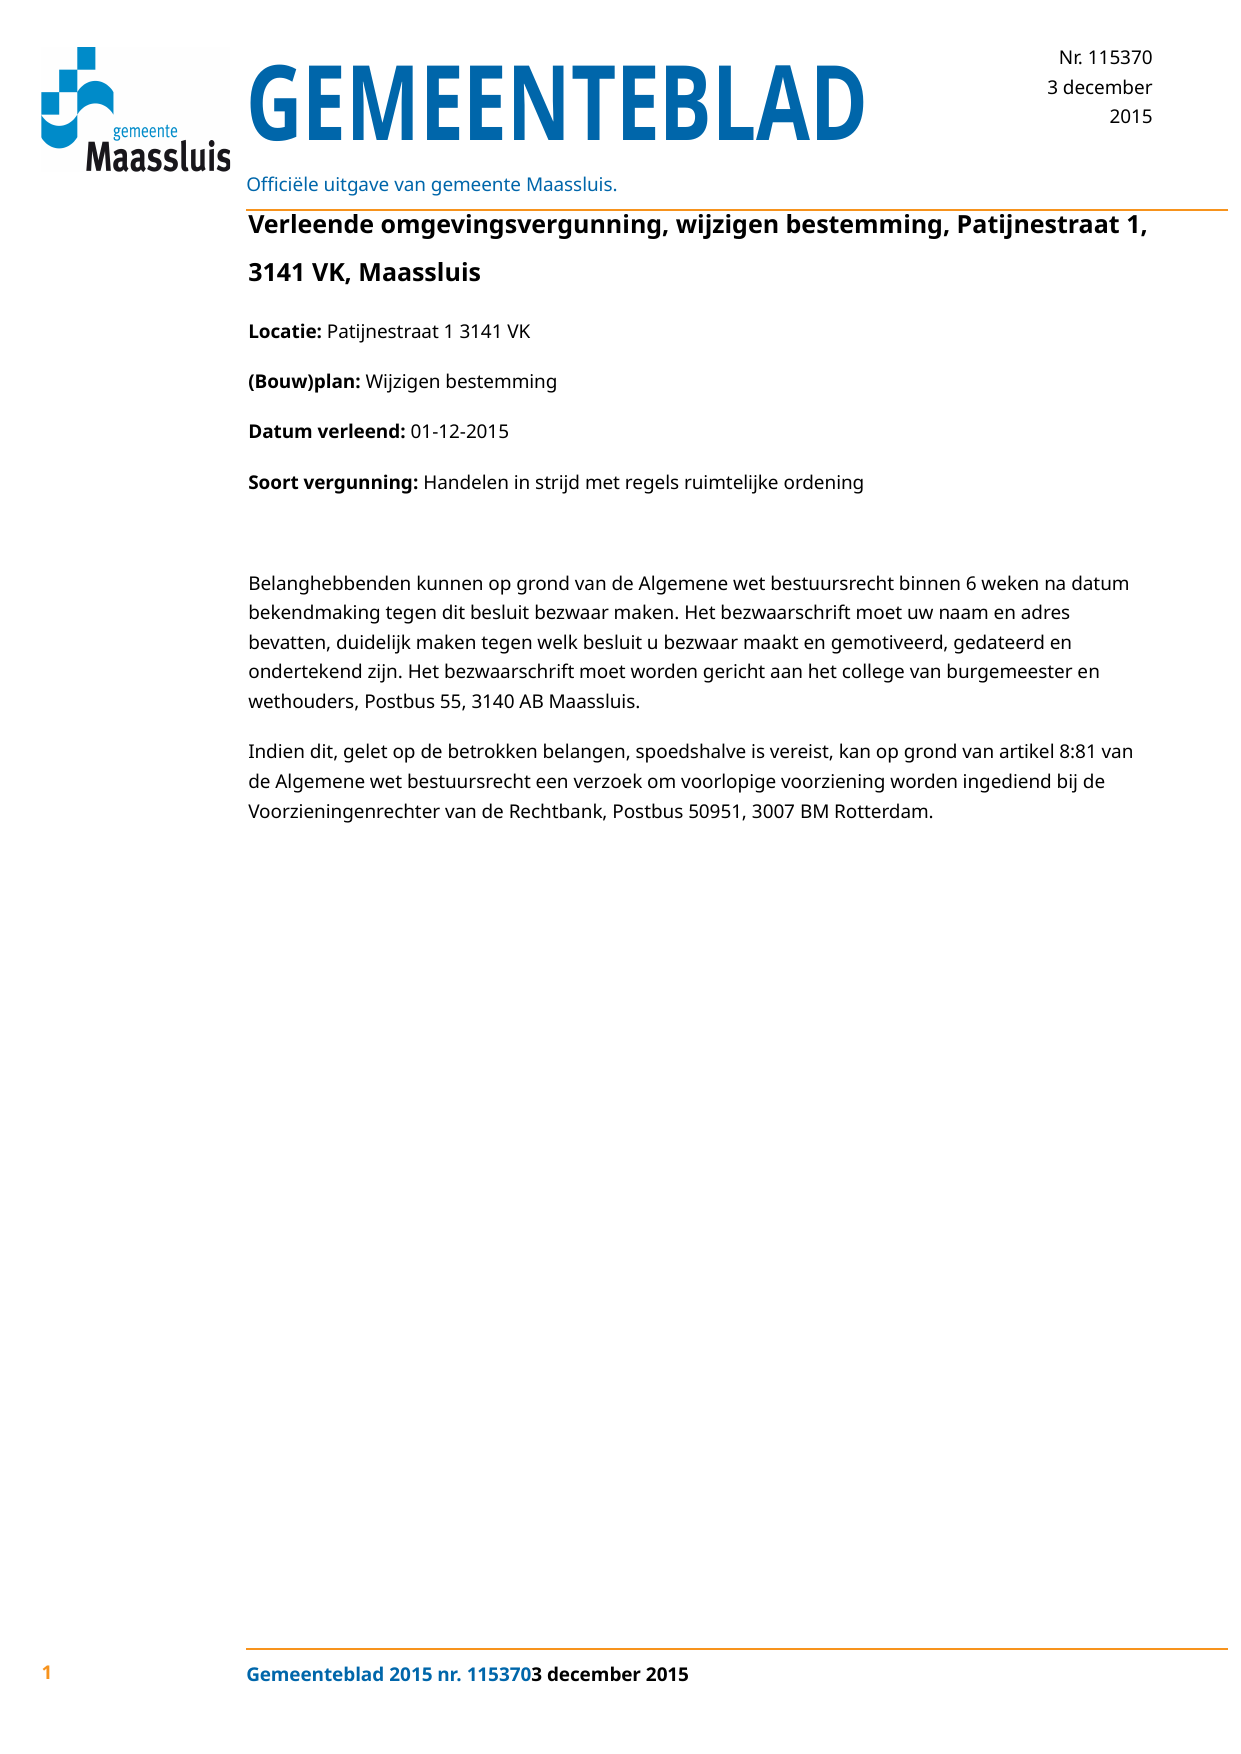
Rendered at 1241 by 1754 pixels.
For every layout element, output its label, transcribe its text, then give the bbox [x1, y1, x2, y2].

text Indien dit, gelet op de betrokken belangen, spoedshalve is vereist, kan op grond van artikel 8:81 van de Algemene wet bestuursrecht een verzoek om voorlopige voorziening worden ingediend bij de Voorzieningenrechter van de Rechtbank, Postbus 50951, 3007 BM Rotterdam. [248, 739, 1152, 824]
text Verleende omgevingsvergunning, wijzigen bestemming, Patijnestraat 1, 3141 VK, Maassluis [248, 211, 1152, 288]
text Belanghebbenden kunnen op grond van de Algemene wet bestuursrecht binnen 6 weken na datum bekendmaking tegen dit besluit bezwaar maken. Het bezwaarschrift moet uw naam en adres bevatten, duidelijk maken tegen welk besluit u bezwaar maakt en gemotiveerd, gedateerd en ondertekend zijn. Het bezwaarschrift moet worden gericht aan het college van burgemeester en wethouders, Postbus 55, 3140 AB Maassluis. [248, 570, 1152, 714]
picture [41, 47, 77, 92]
text Locatie: Patijnestraat 1 3141 VK [248, 318, 1152, 344]
text (Bouw)plan: Wijzigen bestemming [248, 368, 1152, 394]
picture [41, 47, 231, 172]
text Datum verleend: 01-12-2015 [248, 419, 1152, 444]
text Soort vergunning: Handelen in strijd met regels ruimtelijke ordening [248, 469, 1152, 495]
